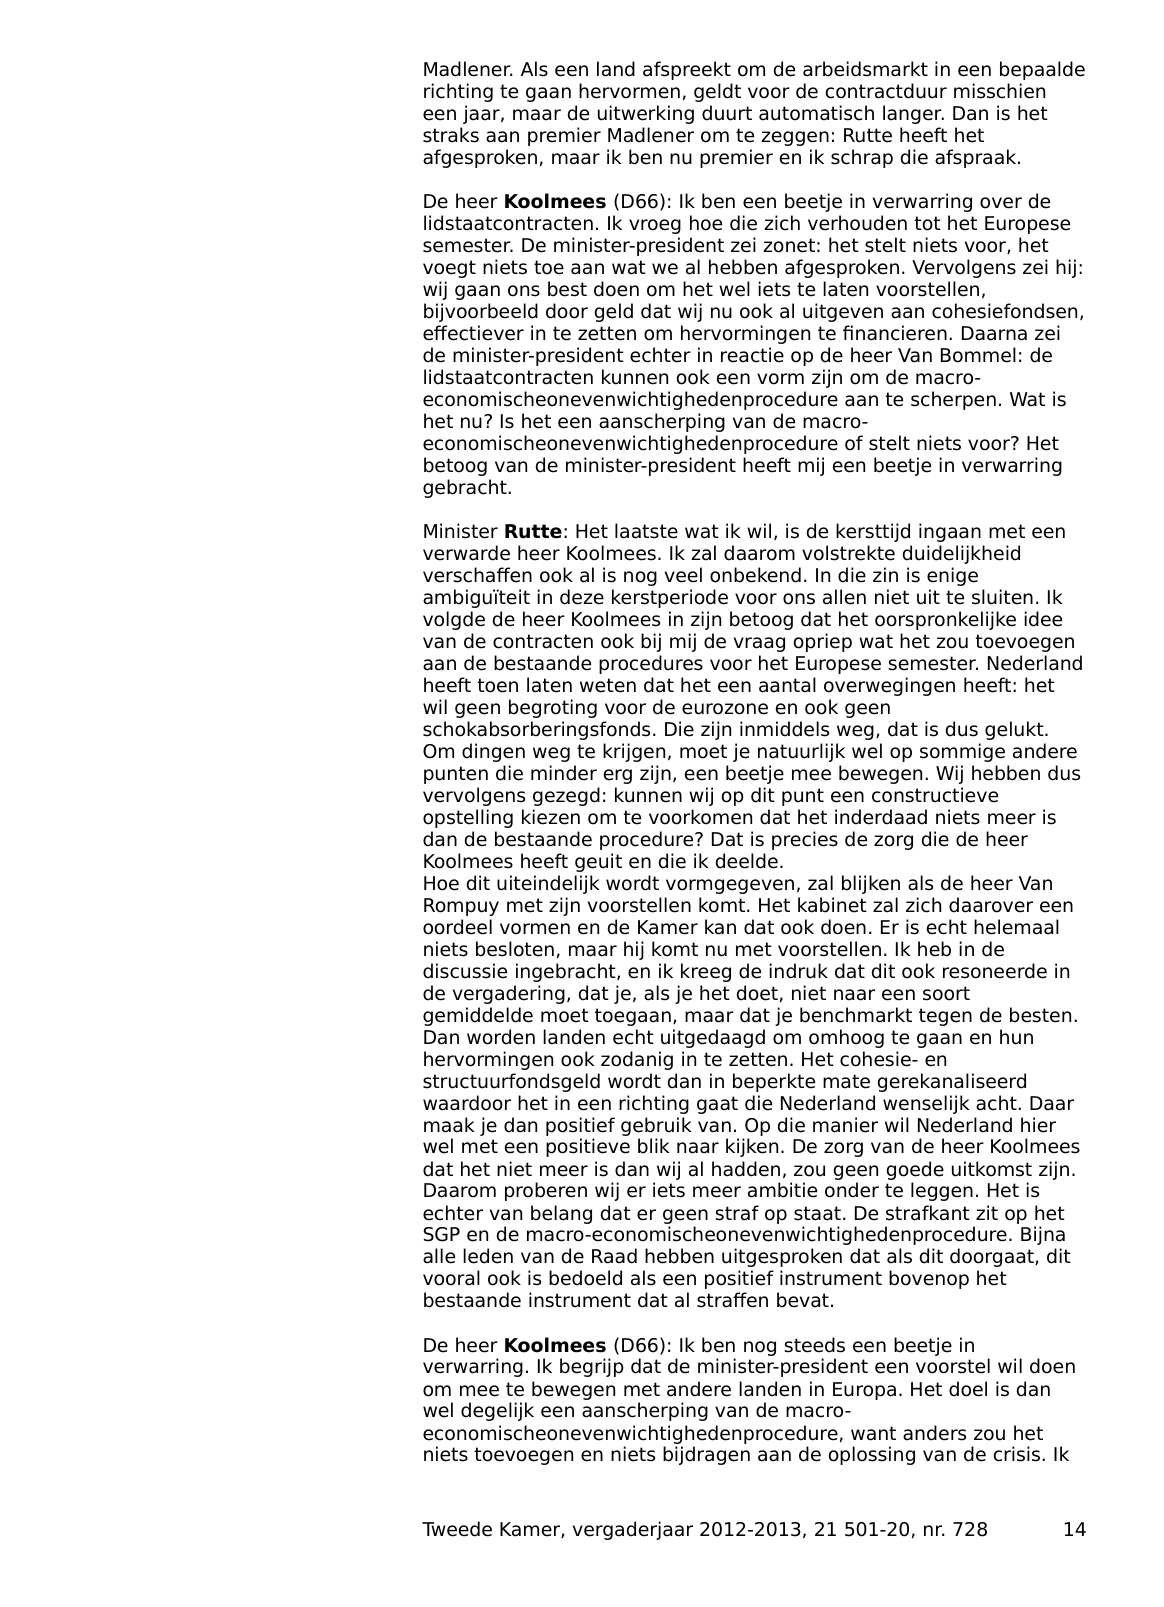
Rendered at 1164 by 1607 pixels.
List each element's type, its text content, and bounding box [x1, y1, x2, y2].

text Hoe dit uiteindelijk wordt vormgegeven, zal blijken als de heer Van Rompuy met zijn voorstellen komt. Het kabinet zal zich daarover een oordeel vormen en de Kamer kan dat ook doen. Er is echt helemaal niets besloten, maar hij komt nu met voorstellen. Ik heb in de discussie ingebracht, en ik kreeg de indruk dat dit ook resoneerde in de vergadering, dat je, als je het doet, niet naar een soort gemiddelde moet toegaan, maar dat je benchmarkt tegen de besten. Dan worden landen echt uitgedaagd om omhoog te gaan en hun hervormingen ook zodanig in te zetten. Het cohesie- en structuurfondsgeld wordt dan in beperkte mate gerekanaliseerd waardoor het in een richting gaat die Nederland wenselijk acht. Daar maak je dan positief gebruik van. Op die manier wil Nederland hier wel met een positieve blik naar kijken. De zorg van de heer Koolmees dat het niet meer is dan wij al hadden, zou geen goede uitkomst zijn. Daarom proberen wij er iets meer ambitie onder te leggen. Het is echter van belang dat er geen straf op staat. De strafkant zit op het SGP en de macro-economischeonevenwichtighedenprocedure. Bijna alle leden van de Raad hebben uitgesproken dat als dit doorgaat, dit vooral ook is bedoeld als een positief instrument bovenop het bestaande instrument dat al straffen bevat. [422, 873, 1087, 1312]
text De heer Koolmees (D66): Ik ben nog steeds een beetje in verwarring. Ik begrijp dat de minister-president een voorstel wil doen om mee te bewegen met andere landen in Europa. Het doel is dan wel degelijk een aanscherping van de macro-economischeonevenwichtighedenprocedure, want anders zou het niets toevoegen en niets bijdragen aan de oplossing van de crisis. Ik [422, 1334, 1087, 1466]
text De heer Koolmees (D66): Ik ben een beetje in verwarring over de lidstaatcontracten. Ik vroeg hoe die zich verhouden tot het Europese semester. De minister-president zei zonet: het stelt niets voor, het voegt niets toe aan wat we al hebben afgesproken. Vervolgens zei hij: wij gaan ons best doen om het wel iets te laten voorstellen, bijvoorbeeld door geld dat wij nu ook al uitgeven aan cohesiefondsen, effectiever in te zetten om hervormingen te financieren. Daarna zei de minister-president echter in reactie op de heer Van Bommel: de lidstaatcontracten kunnen ook een vorm zijn om de macro-economischeonevenwichtighedenprocedure aan te scherpen. Wat is het nu? Is het een aanscherping van de macro-economischeonevenwichtighedenprocedure of stelt niets voor? Het betoog van de minister-president heeft mij een beetje in verwarring gebracht. [422, 191, 1087, 499]
text Minister Rutte: Het laatste wat ik wil, is de kersttijd ingaan met een verwarde heer Koolmees. Ik zal daarom volstrekte duidelijkheid verschaffen ook al is nog veel onbekend. In die zin is enige ambiguïteit in deze kerstperiode voor ons allen niet uit te sluiten. Ik volgde de heer Koolmees in zijn betoog dat het oorspronkelijke idee van de contracten ook bij mij de vraag opriep wat het zou toevoegen aan de bestaande procedures voor het Europese semester. Nederland heeft toen laten weten dat het een aantal overwegingen heeft: het wil geen begroting voor de eurozone en ook geen schokabsorberingsfonds. Die zijn inmiddels weg, dat is dus gelukt. Om dingen weg te krijgen, moet je natuurlijk wel op sommige andere punten die minder erg zijn, een beetje mee bewegen. Wij hebben dus vervolgens gezegd: kunnen wij op dit punt een constructieve opstelling kiezen om te voorkomen dat het inderdaad niets meer is dan de bestaande procedure? Dat is precies de zorg die de heer Koolmees heeft geuit en die ik deelde. [422, 521, 1087, 873]
text Madlener. Als een land afspreekt om de arbeidsmarkt in een bepaalde richting te gaan hervormen, geldt voor de contractduur misschien een jaar, maar de uitwerking duurt automatisch langer. Dan is het straks aan premier Madlener om te zeggen: Rutte heeft het afgesproken, maar ik ben nu premier en ik schrap die afspraak. [422, 59, 1087, 169]
